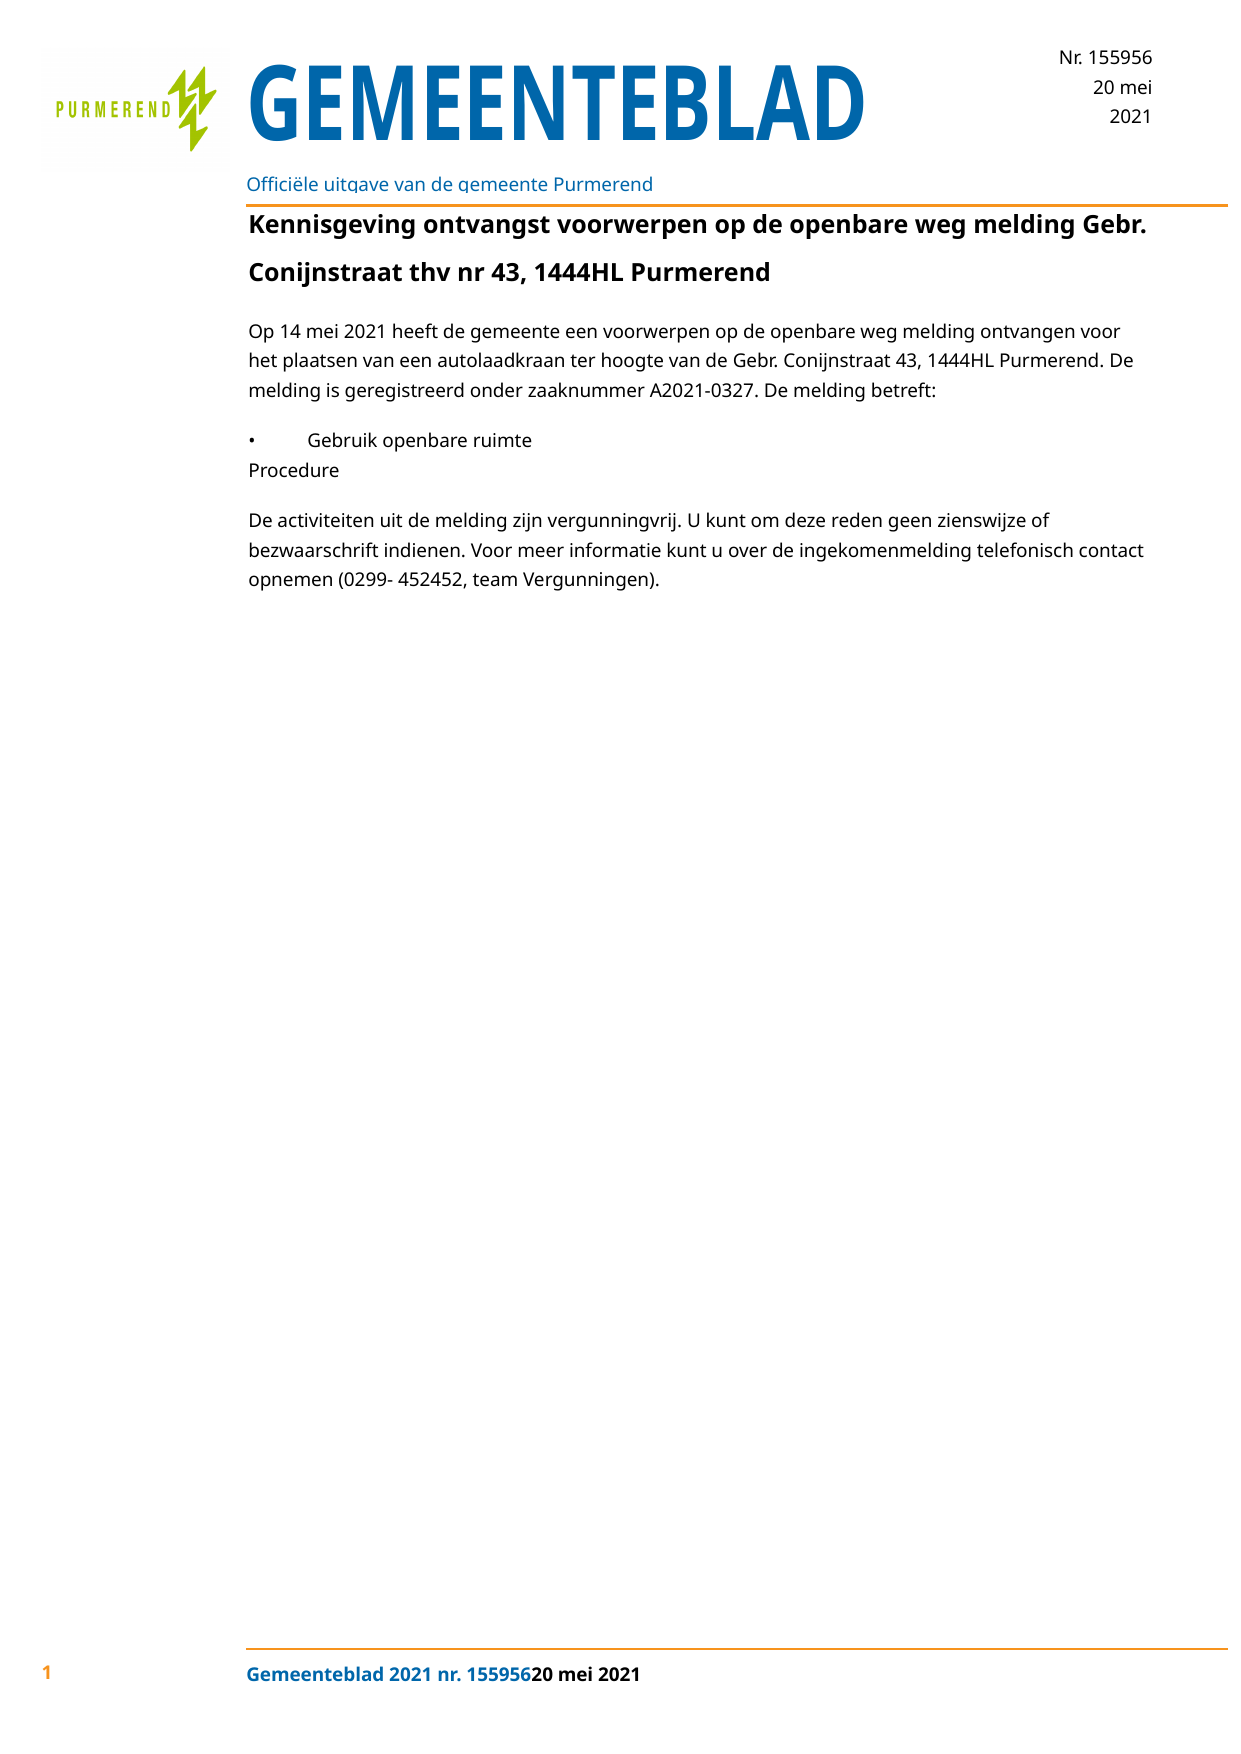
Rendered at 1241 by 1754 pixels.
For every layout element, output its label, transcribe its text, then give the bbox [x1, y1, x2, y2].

text Procedure [248, 457, 1152, 483]
text Op 14 mei 2021 heeft de gemeente een voorwerpen op de openbare weg melding ontvangen voor het plaatsen van een autolaadkraan ter hoogte van de Gebr. Conijnstraat 43, 1444HL Purmerend. De melding is geregistreerd onder zaaknummer A2021-0327. De melding betreft: [248, 318, 1152, 403]
text Kennisgeving ontvangst voorwerpen op de openbare weg melding Gebr. Conijnstraat thv nr 43, 1444HL Purmerend [248, 207, 1152, 288]
list Gebruik openbare ruimte [248, 427, 1152, 453]
text De activiteiten uit de melding zijn vergunningvrij. U kunt om deze reden geen zienswijze of bezwaarschrift indienen. Voor meer informatie kunt u over de ingekomenmelding telefonisch contact opnemen (0299- 452452, team Vergunningen). [248, 507, 1152, 592]
picture [41, 47, 231, 172]
